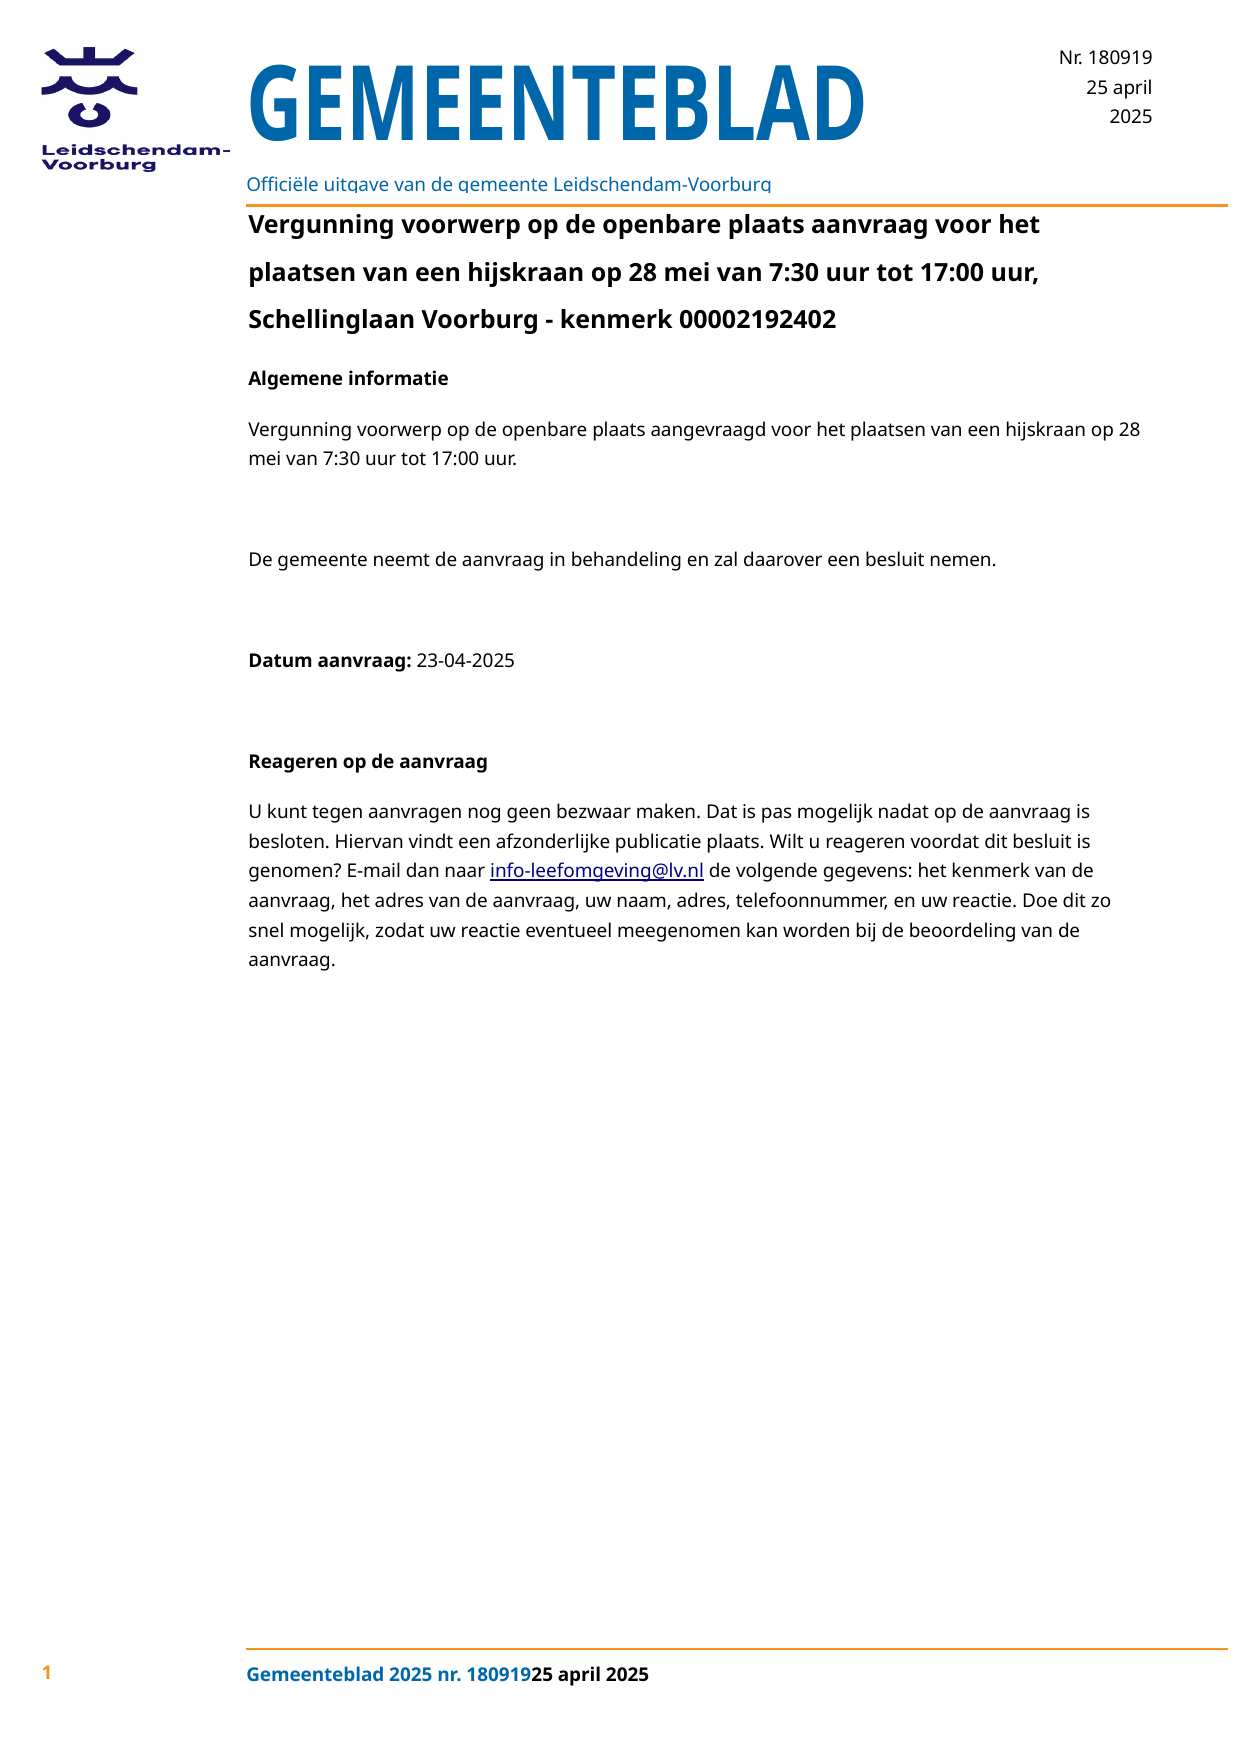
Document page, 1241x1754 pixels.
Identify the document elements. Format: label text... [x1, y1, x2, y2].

text Algemene informatie [248, 366, 1152, 391]
text Vergunning voorwerp op de openbare plaats aanvraag voor het plaatsen van een hijskraan op 28 mei van 7:30 uur tot 17:00 uur, Schellinglaan Voorburg - kenmerk 00002192402 [248, 207, 1152, 336]
text Reageren op de aanvraag [248, 748, 1152, 774]
text Vergunning voorwerp op de openbare plaats aangevraagd voor het plaatsen van een hijskraan op 28 mei van 7:30 uur tot 17:00 uur. [248, 416, 1152, 471]
text U kunt tegen aanvragen nog geen bezwaar maken. Dat is pas mogelijk nadat op de aanvraag is besloten. Hiervan vindt een afzonderlijke publicatie plaats. Wilt u reageren voordat dit besluit is genomen? E-mail dan naar info-leefomgeving@lv.nl de volgende gegevens: het kenmerk van de aanvraag, het adres van de aanvraag, uw naam, adres, telefoonnummer, en uw reactie. Doe dit zo snel mogelijk, zodat uw reactie eventueel meegenomen kan worden bij de beoordeling van de aanvraag. [248, 798, 1152, 972]
picture [41, 47, 231, 172]
text De gemeente neemt de aanvraag in behandeling en zal daarover een besluit nemen. [248, 546, 1152, 572]
text Datum aanvraag: 23-04-2025 [248, 647, 1152, 673]
